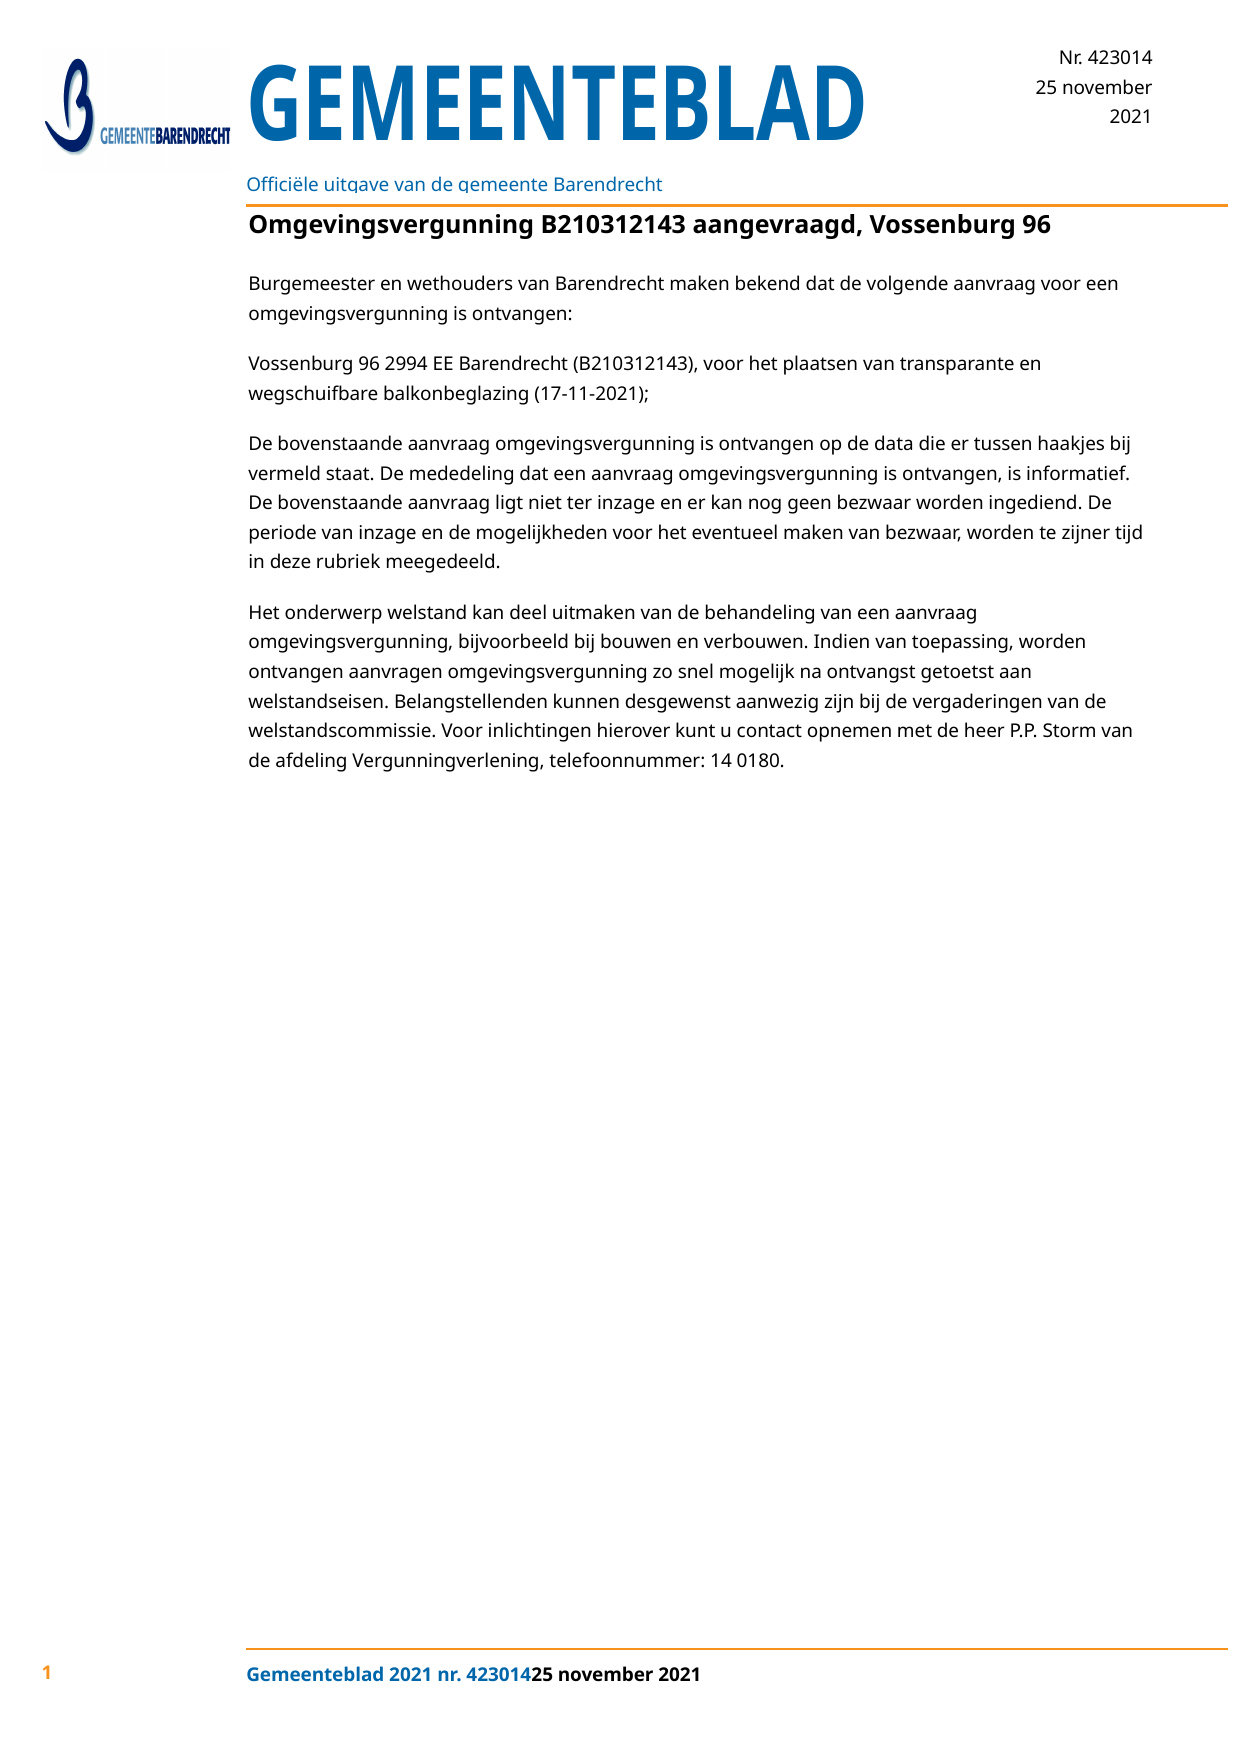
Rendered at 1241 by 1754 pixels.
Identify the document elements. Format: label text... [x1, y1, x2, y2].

picture [41, 47, 231, 172]
text Burgemeester en wethouders van Barendrecht maken bekend dat de volgende aanvraag voor een omgevingsvergunning is ontvangen: [248, 270, 1152, 326]
text Vossenburg 96 2994 EE Barendrecht (B210312143), voor het plaatsen van transparante en wegschuifbare balkonbeglazing (17-11-2021); [248, 350, 1152, 406]
text De bovenstaande aanvraag omgevingsvergunning is ontvangen op de data die er tussen haakjes bij vermeld staat. De mededeling dat een aanvraag omgevingsvergunning is ontvangen, is informatief. De bovenstaande aanvraag ligt niet ter inzage en er kan nog geen bezwaar worden ingediend. De periode van inzage en de mogelijkheden voor het eventueel maken van bezwaar, worden te zijner tijd in deze rubriek meegedeeld. [248, 430, 1152, 574]
text Het onderwerp welstand kan deel uitmaken van de behandeling van een aanvraag omgevingsvergunning, bijvoorbeeld bij bouwen en verbouwen. Indien van toepassing, worden ontvangen aanvragen omgevingsvergunning zo snel mogelijk na ontvangst getoetst aan welstandseisen. Belangstellenden kunnen desgewenst aanwezig zijn bij de vergaderingen van de welstandscommissie. Voor inlichtingen hierover kunt u contact opnemen met de heer P.P. Storm van de afdeling Vergunningverlening, telefoonnummer: 14 0180. [248, 599, 1152, 773]
text Omgevingsvergunning B210312143 aangevraagd, Vossenburg 96 [248, 207, 1152, 241]
